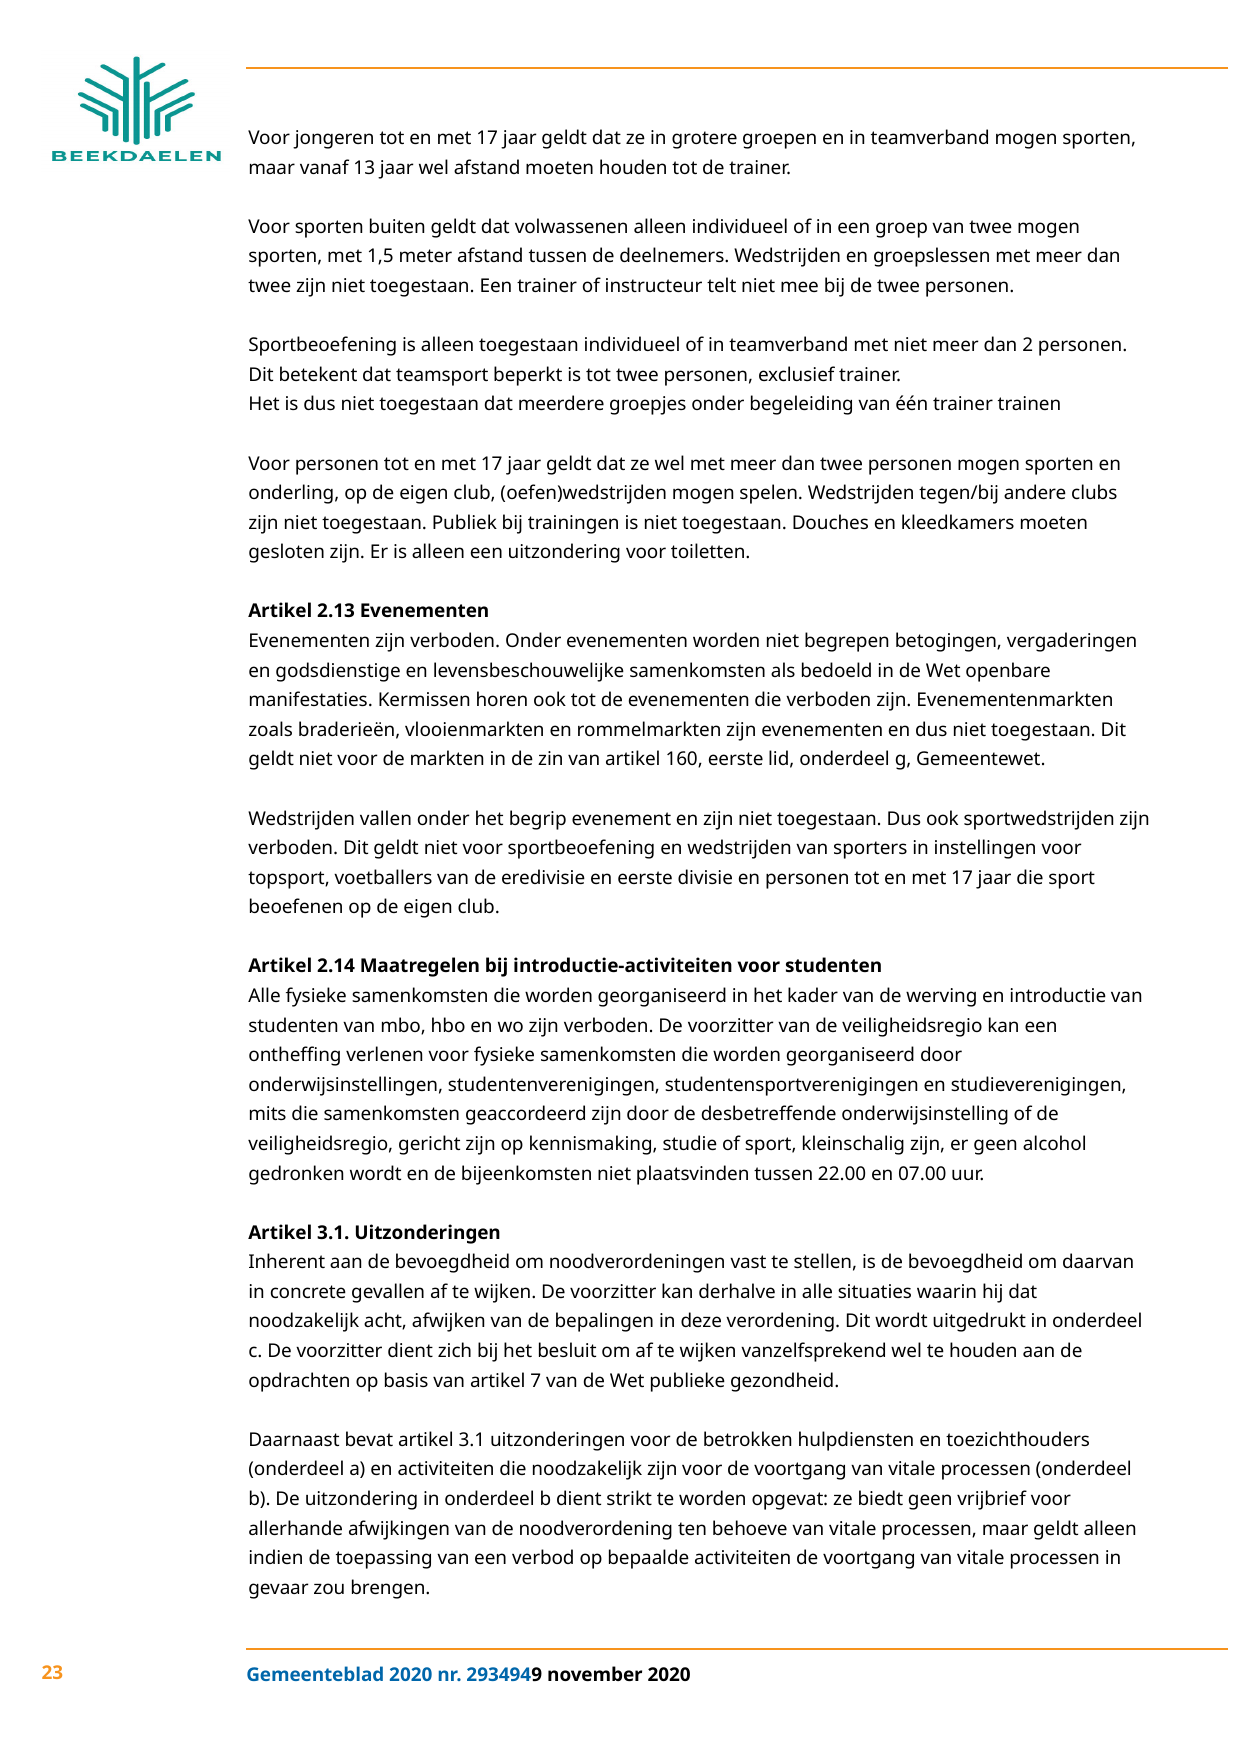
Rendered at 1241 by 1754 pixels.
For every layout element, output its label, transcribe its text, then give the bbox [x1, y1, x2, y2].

text Voor jongeren tot en met 17 jaar geldt dat ze in grotere groepen en in teamverband mogen sporten, maar vanaf 13 jaar wel afstand moeten houden tot de trainer. [248, 124, 1152, 180]
text Evenementen zijn verboden. Onder evenementen worden niet begrepen betogingen, vergaderingen en godsdienstige en levensbeschouwelijke samenkomsten als bedoeld in de Wet openbare manifestaties. Kermissen horen ook tot de evenementen die verboden zijn. Evenementenmarkten zoals braderieën, vlooienmarkten en rommelmarkten zijn evenementen en dus niet toegestaan. Dit geldt niet voor de markten in de zin van artikel 160, eerste lid, onderdeel g, Gemeentewet. [248, 627, 1152, 771]
text Het is dus niet toegestaan dat meerdere groepjes onder begeleiding van één trainer trainen [248, 391, 1152, 416]
text Voor personen tot en met 17 jaar geldt dat ze wel met meer dan twee personen mogen sporten en onderling, op de eigen club, (oefen)wedstrijden mogen spelen. Wedstrijden tegen/bij andere clubs zijn niet toegestaan. Publiek bij trainingen is niet toegestaan. Douches en kleedkamers moeten gesloten zijn. Er is alleen een uitzondering voor toiletten. [248, 450, 1152, 564]
text Artikel 2.13 Evenementen [248, 598, 1152, 623]
text Sportbeoefening is alleen toegestaan individueel of in teamverband met niet meer dan 2 personen. Dit betekent dat teamsport beperkt is tot twee personen, exclusief trainer. [248, 331, 1152, 387]
text Alle fysieke samenkomsten die worden georganiseerd in het kader van de werving en introductie van studenten van mbo, hbo en wo zijn verboden. De voorzitter van de veiligheidsregio kan een ontheffing verlenen voor fysieke samenkomsten die worden georganiseerd door onderwijsinstellingen, studentenverenigingen, studentensportverenigingen en studieverenigingen, mits die samenkomsten geaccordeerd zijn door de desbetreffende onderwijsinstelling of de veiligheidsregio, gericht zijn op kennismaking, studie of sport, kleinschalig zijn, er geen alcohol gedronken wordt en de bijeenkomsten niet plaatsvinden tussen 22.00 en 07.00 uur. [248, 982, 1152, 1186]
text Inherent aan de bevoegdheid om noodverordeningen vast te stellen, is de bevoegdheid om daarvan in concrete gevallen af te wijken. De voorzitter kan derhalve in alle situaties waarin hij dat noodzakelijk acht, afwijken van de bepalingen in deze verordening. Dit wordt uitgedrukt in onderdeel c. De voorzitter dient zich bij het besluit om af te wijken vanzelfsprekend wel te houden aan de opdrachten op basis van artikel 7 van de Wet publieke gezondheid. [248, 1248, 1152, 1393]
text Artikel 2.14 Maatregelen bij introductie-activiteiten voor studenten [248, 953, 1152, 978]
text Wedstrijden vallen onder het begrip evenement en zijn niet toegestaan. Dus ook sportwedstrijden zijn verboden. Dit geldt niet voor sportbeoefening en wedstrijden van sporters in instellingen voor topsport, voetballers van de eredivisie en eerste divisie en personen tot en met 17 jaar die sport beoefenen op de eigen club. [248, 805, 1152, 919]
text Voor sporten buiten geldt dat volwassenen alleen individueel of in een groep van twee mogen sporten, met 1,5 meter afstand tussen de deelnemers. Wedstrijden en groepslessen met meer dan twee zijn niet toegestaan. Een trainer of instructeur telt niet mee bij de twee personen. [248, 213, 1152, 298]
text Artikel 3.1. Uitzonderingen [248, 1219, 1152, 1245]
text Daarnaast bevat artikel 3.1 uitzonderingen voor de betrokken hulpdiensten en toezichthouders (onderdeel a) en activiteiten die noodzakelijk zijn voor de voortgang van vitale processen (onderdeel b). De uitzondering in onderdeel b dient strikt te worden opgevat: ze biedt geen vrijbrief voor allerhande afwijkingen van de noodverordening ten behoeve van vitale processen, maar geldt alleen indien de toepassing van een verbod op bepaalde activiteiten de voortgang van vitale processen in gevaar zou brengen. [248, 1426, 1152, 1600]
picture [41, 47, 231, 172]
